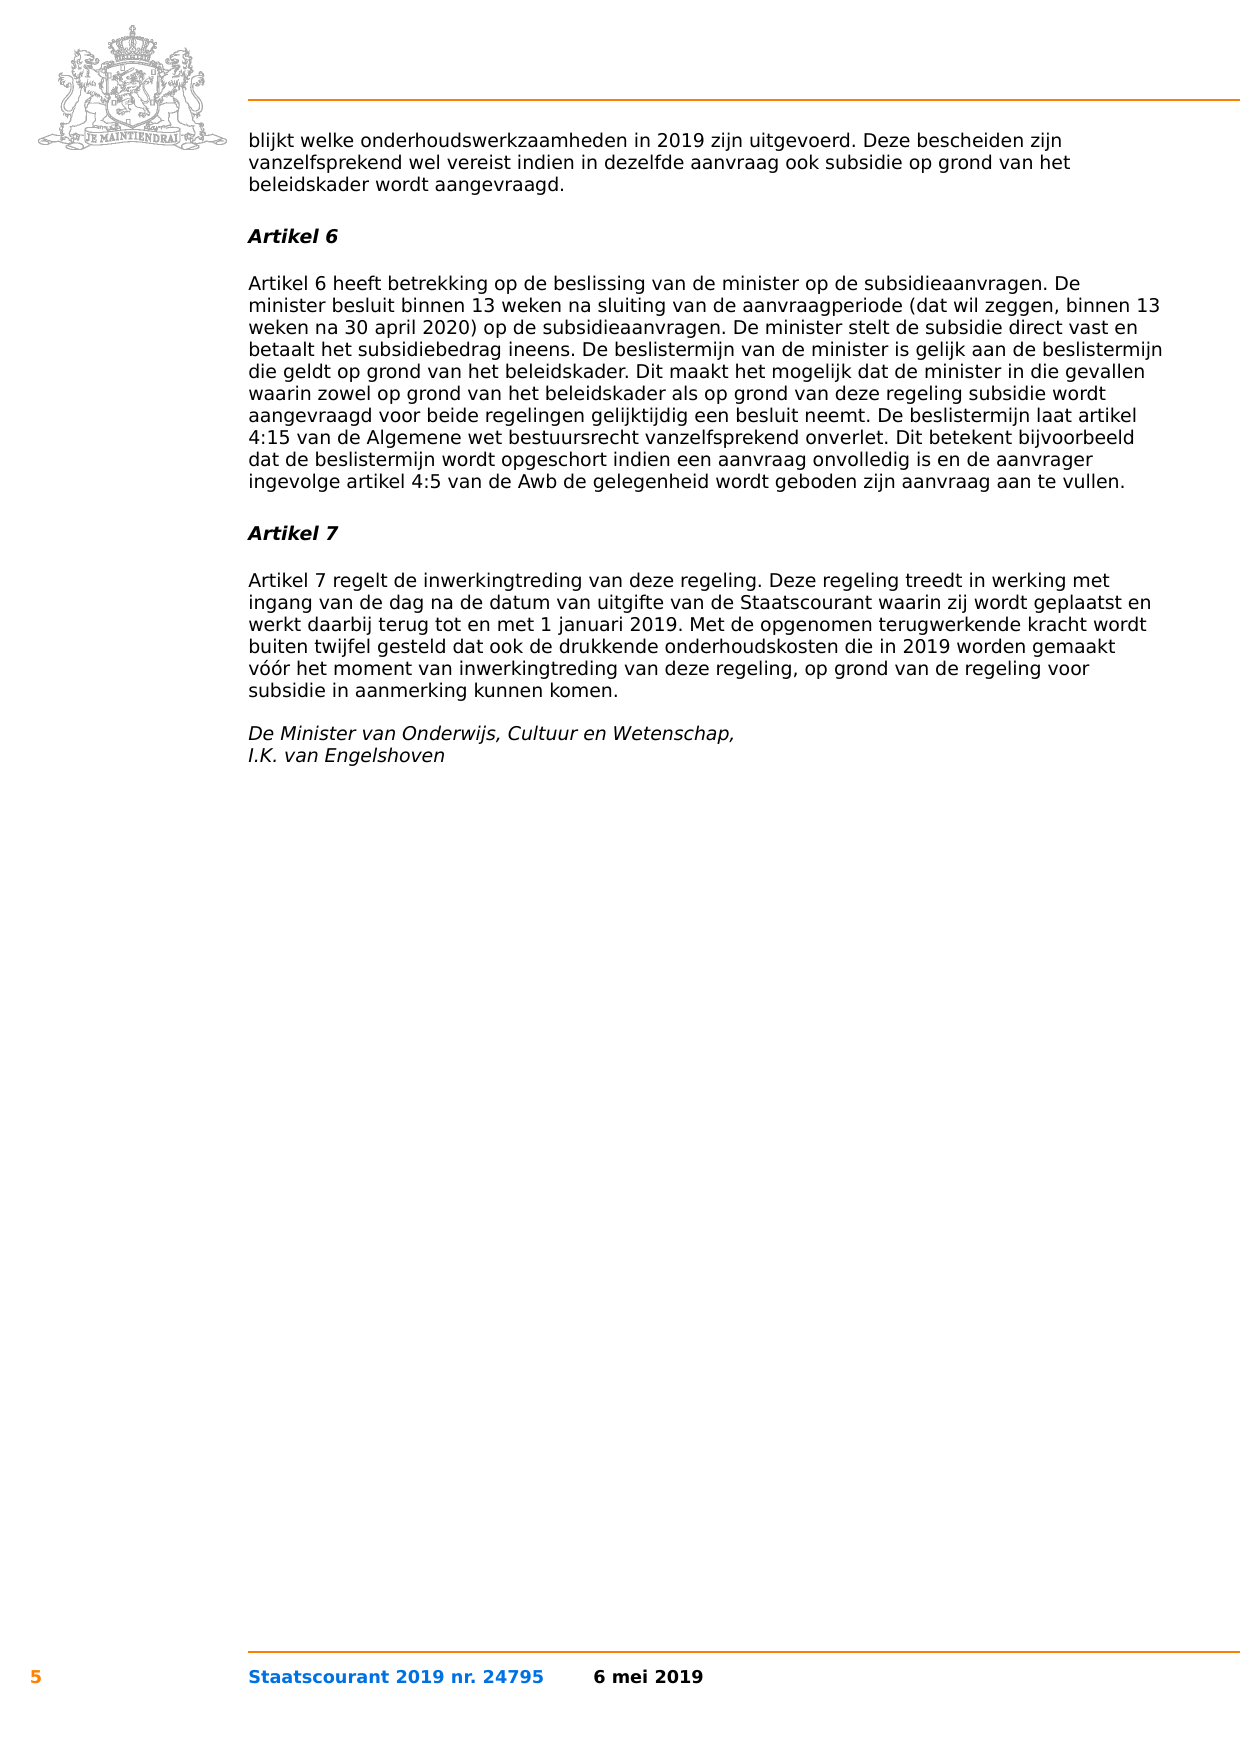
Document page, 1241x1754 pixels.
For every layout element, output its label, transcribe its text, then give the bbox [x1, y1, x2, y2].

subtitle Artikel 6 [248, 226, 1163, 248]
text De Minister van Onderwijs, Cultuur en Wetenschap, I.K. van Engelshoven [248, 723, 1163, 767]
text blijkt welke onderhoudswerkzaamheden in 2019 zijn uitgevoerd. Deze bescheiden zijn vanzelfsprekend wel vereist indien in dezelfde aanvraag ook subsidie op grond van het beleidskader wordt aangevraagd. [248, 130, 1163, 196]
text Artikel 6 heeft betrekking op de beslissing van de minister op de subsidieaanvragen. De minister besluit binnen 13 weken na sluiting van de aanvraagperiode (dat wil zeggen, binnen 13 weken na 30 april 2020) op de subsidieaanvragen. De minister stelt de subsidie direct vast en betaalt het subsidiebedrag ineens. De beslistermijn van de minister is gelijk aan de beslistermijn die geldt op grond van het beleidskader. Dit maakt het mogelijk dat de minister in die gevallen waarin zowel op grond van het beleidskader als op grond van deze regeling subsidie wordt aangevraagd voor beide regelingen gelijktijdig een besluit neemt. De beslistermijn laat artikel 4:15 van de Algemene wet bestuursrecht vanzelfsprekend onverlet. Dit betekent bijvoorbeeld dat de beslistermijn wordt opgeschort indien een aanvraag onvolledig is en de aanvrager ingevolge artikel 4:5 van de Awb de gelegenheid wordt geboden zijn aanvraag aan te vullen. [248, 273, 1163, 493]
picture [38, 25, 227, 150]
text Artikel 7 regelt de inwerkingtreding van deze regeling. Deze regeling treedt in werking met ingang van de dag na de datum van uitgifte van de Staatscourant waarin zij wordt geplaatst en werkt daarbij terug tot en met 1 januari 2019. Met de opgenomen terugwerkende kracht wordt buiten twijfel gesteld dat ook de drukkende onderhoudskosten die in 2019 worden gemaakt vóór het moment van inwerkingtreding van deze regeling, op grond van de regeling voor subsidie in aanmerking kunnen komen. [248, 569, 1163, 701]
subtitle Artikel 7 [248, 523, 1163, 544]
